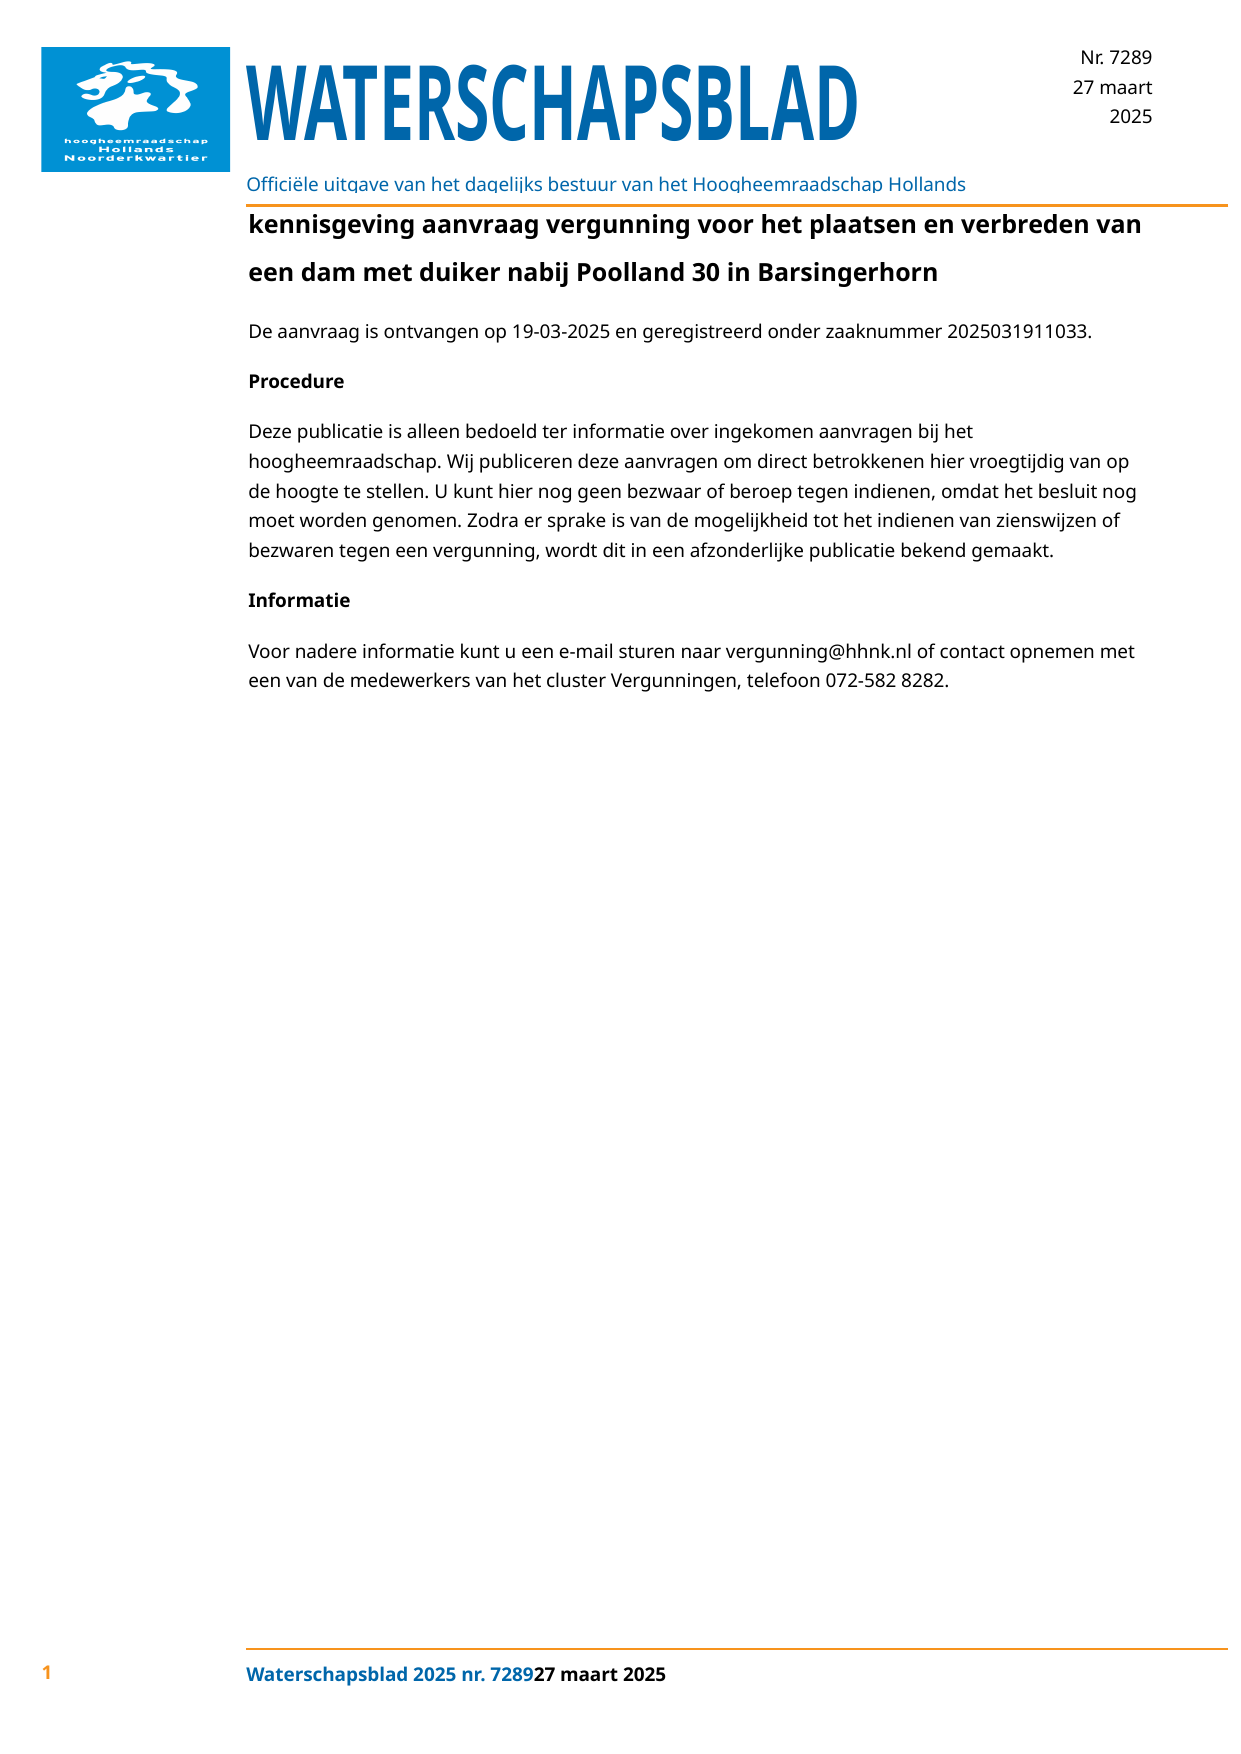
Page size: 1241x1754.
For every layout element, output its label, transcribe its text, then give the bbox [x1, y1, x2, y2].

picture [129, 76, 144, 82]
text Informatie [248, 587, 1152, 613]
picture [88, 87, 157, 130]
text De aanvraag is ontvangen op 19-03-2025 en geregistreerd onder zaaknummer 2025031911033. [248, 318, 1152, 344]
text kennisgeving aanvraag vergunning voor het plaatsen en verbreden van een dam met duiker nabij Poolland 30 in Barsingerhorn [248, 207, 1152, 288]
text Voor nadere informatie kunt u een e-mail sturen naar vergunning@hhnk.nl of contact opnemen met een van de medewerkers van het cluster Vergunningen, telefoon 072-582 8282. [248, 638, 1152, 693]
picture [78, 64, 122, 99]
text Procedure [248, 368, 1152, 394]
picture [118, 62, 197, 112]
text Deze publicatie is alleen bedoeld ter informatie over ingekomen aanvragen bij het hoogheemraadschap. Wij publiceren deze aanvragen om direct betrokkenen hier vroegtijdig van op de hoogte te stellen. U kunt hier nog geen bezwaar of beroep tegen indienen, omdat het besluit nog moet worden genomen. Zodra er sprake is van de mogelijkheid tot het indienen van zienswijzen of bezwaren tegen een vergunning, wordt dit in een afzonderlijke publicatie bekend gemaakt. [248, 419, 1152, 563]
